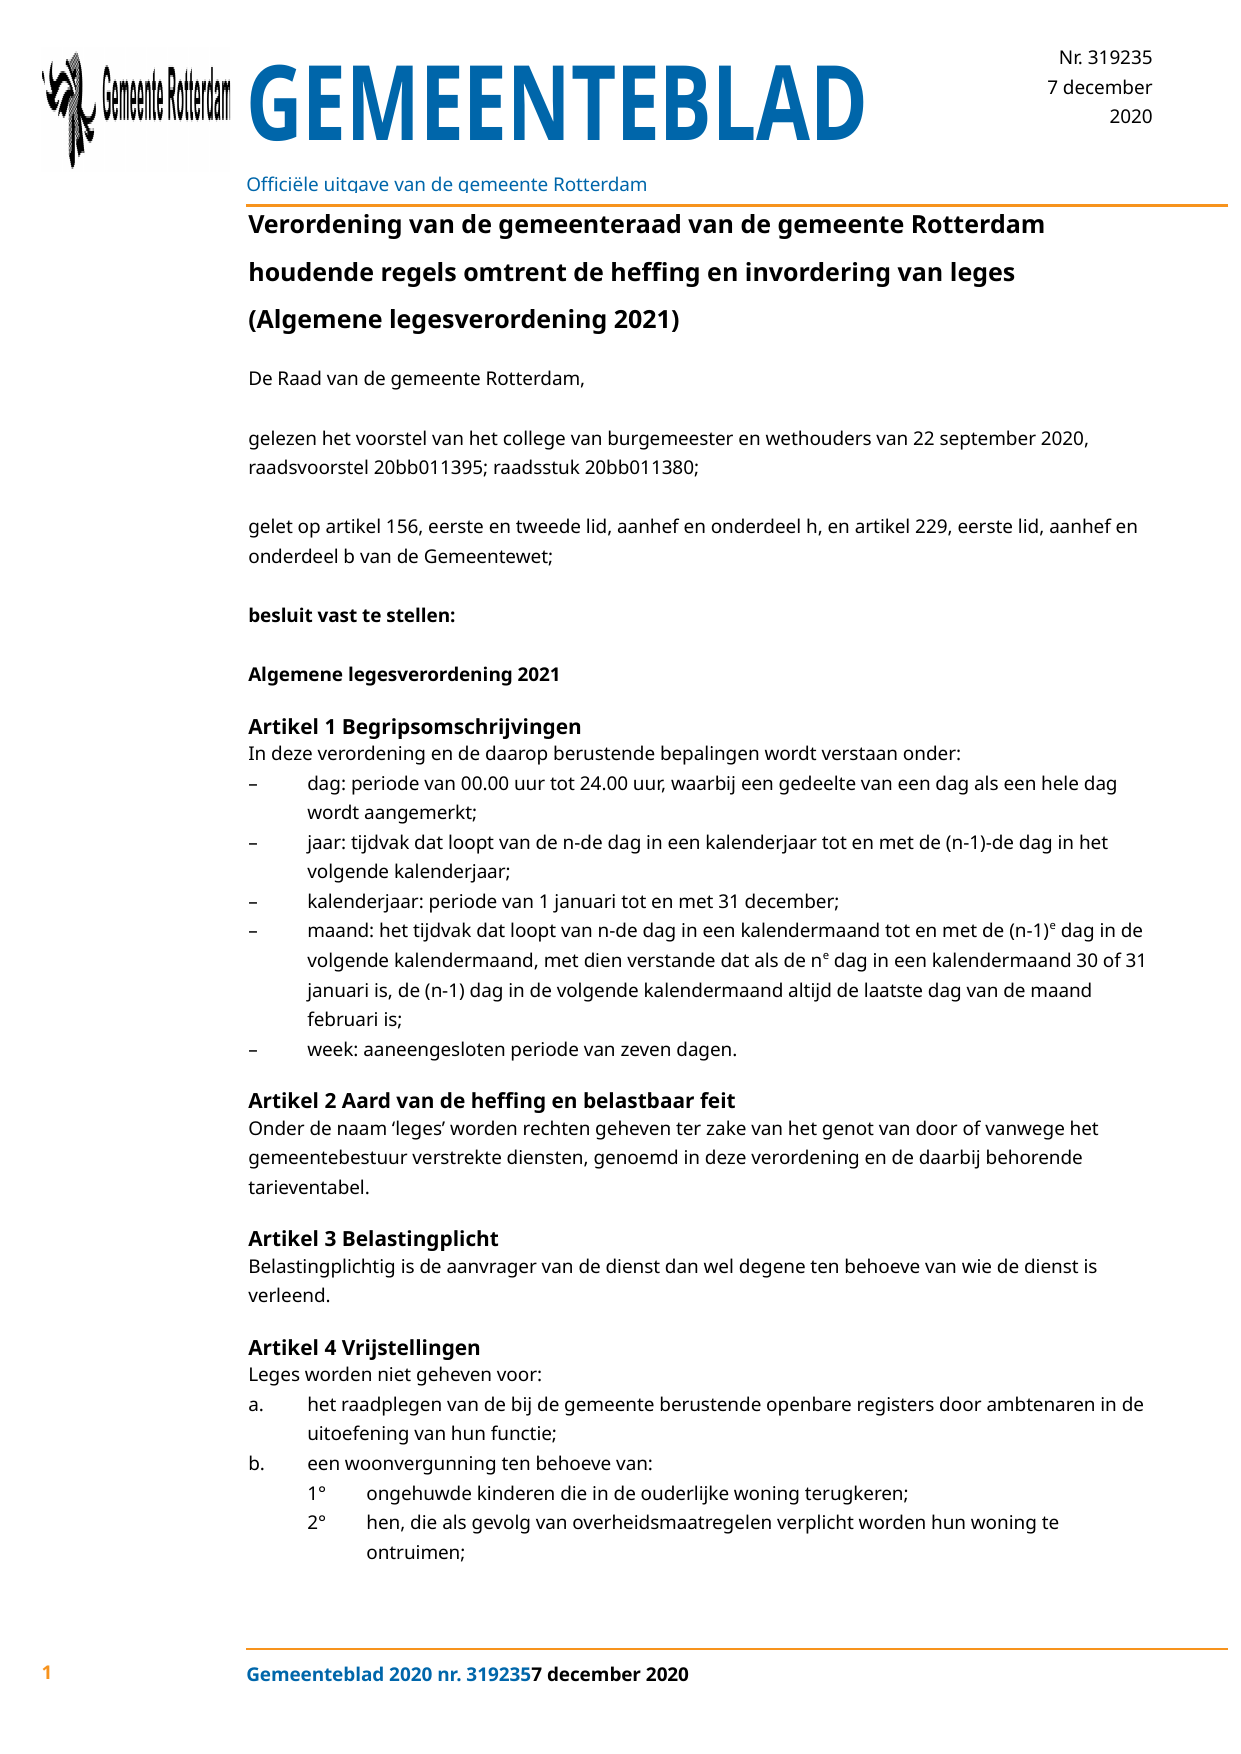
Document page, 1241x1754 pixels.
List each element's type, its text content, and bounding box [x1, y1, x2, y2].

list hen, die als gevolg van overheidsmaatregelen verplicht worden hun woning te ontruimen; [307, 1509, 1152, 1564]
list maand: het tijdvak dat loopt van n-de dag in een kalendermaand tot en met de (n-1)e dag in de volgende kalendermaand, met dien verstande dat als de ne dag in een kalendermaand 30 of 31 januari is, de (n-1) dag in de volgende kalendermaand altijd de laatste dag van de maand februari is; [248, 918, 1152, 1032]
text besluit vast te stellen: [248, 602, 1152, 628]
text Algemene legesverordening 2021 [248, 661, 1152, 687]
text De Raad van de gemeente Rotterdam, [248, 366, 1152, 391]
list week: aaneengesloten periode van zeven dagen. [248, 1036, 1152, 1062]
text Artikel 3 Belastingplicht [248, 1224, 1152, 1253]
list het raadplegen van de bij de gemeente berustende openbare registers door ambtenaren in de uitoefening van hun functie; [248, 1391, 1152, 1446]
list kalenderjaar: periode van 1 januari tot en met 31 december; [248, 888, 1152, 914]
text Onder de naam ‘leges’ worden rechten geheven ter zake van het genot van door of vanwege het gemeentebestuur verstrekte diensten, genoemd in deze verordening en de daarbij behorende tarieventabel. [248, 1115, 1152, 1200]
list dag: periode van 00.00 uur tot 24.00 uur, waarbij een gedeelte van een dag als een hele dag wordt aangemerkt; [248, 770, 1152, 825]
text Leges worden niet geheven voor: [248, 1361, 1152, 1387]
picture [41, 47, 231, 172]
text Artikel 2 Aard van de heffing en belastbaar feit [248, 1086, 1152, 1115]
list jaar: tijdvak dat loopt van de n-de dag in een kalenderjaar tot en met de (n-1)-de dag in het volgende kalenderjaar; [248, 829, 1152, 884]
text gelezen het voorstel van het college van burgemeester en wethouders van 22 september 2020, raadsvoorstel 20bb011395; raadsstuk 20bb011380; [248, 425, 1152, 480]
list een woonvergunning ten behoeve van: [248, 1450, 1152, 1476]
text Artikel 4 Vrijstellingen [248, 1333, 1152, 1361]
text In deze verordening en de daarop berustende bepalingen wordt verstaan onder: [248, 740, 1152, 766]
text Verordening van de gemeenteraad van de gemeente Rotterdam houdende regels omtrent de heffing en invordering van leges (Algemene legesverordening 2021) [248, 207, 1152, 336]
text gelet op artikel 156, eerste en tweede lid, aanhef en onderdeel h, en artikel 229, eerste lid, aanhef en onderdeel b van de Gemeentewet; [248, 513, 1152, 569]
list ongehuwde kinderen die in de ouderlijke woning terugkeren; [307, 1480, 1152, 1505]
text Belastingplichtig is de aanvrager van de dienst dan wel degene ten behoeve van wie de dienst is verleend. [248, 1253, 1152, 1308]
text Artikel 1 Begripsomschrijvingen [248, 712, 1152, 740]
